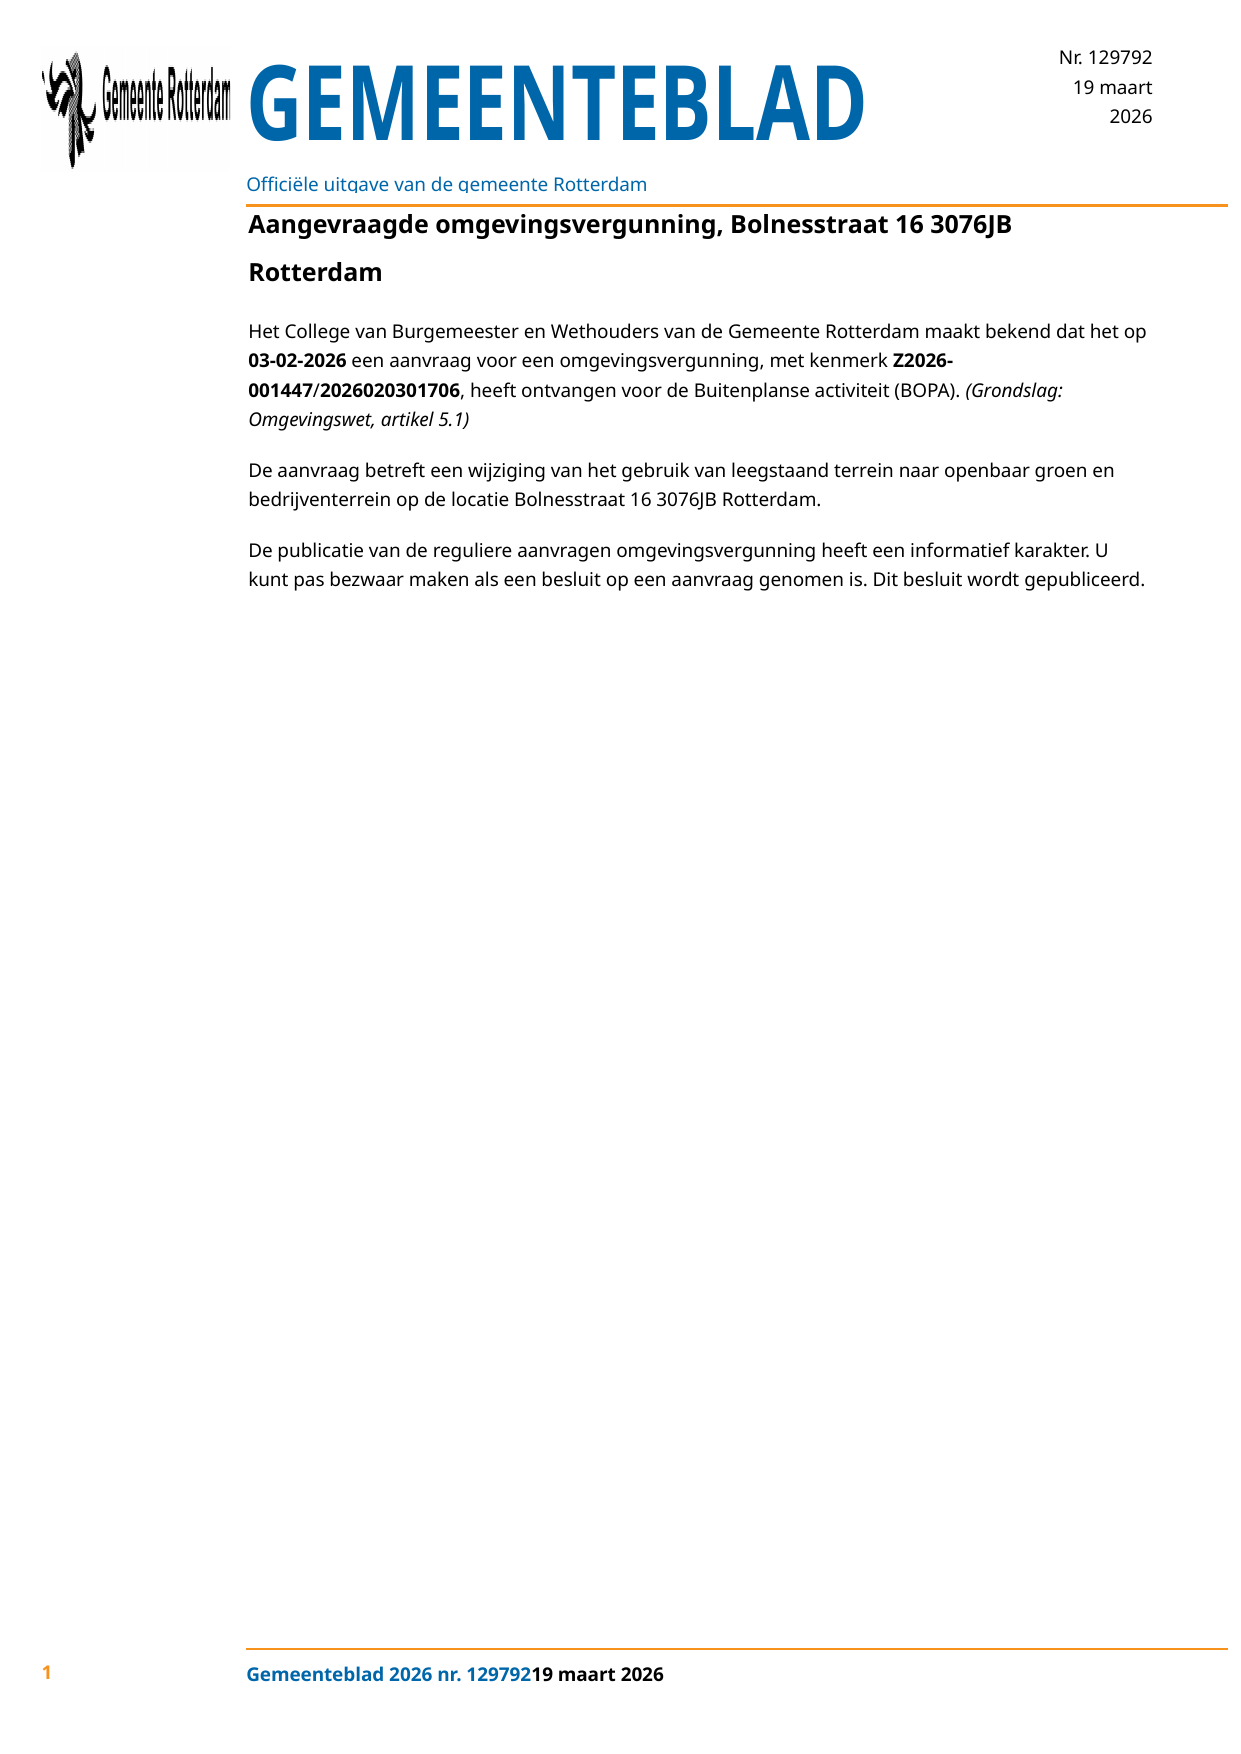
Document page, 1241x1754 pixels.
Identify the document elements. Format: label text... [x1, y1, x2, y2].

text Het College van Burgemeester en Wethouders van de Gemeente Rotterdam maakt bekend dat het op 03-02-2026 een aanvraag voor een omgevingsvergunning, met kenmerk Z2026-001447/2026020301706, heeft ontvangen voor de Buitenplanse activiteit (BOPA). (Grondslag: Omgevingswet, artikel 5.1) [248, 318, 1152, 432]
text De publicatie van de reguliere aanvragen omgevingsvergunning heeft een informatief karakter. U kunt pas bezwaar maken als een besluit op een aanvraag genomen is. Dit besluit wordt gepubliceerd. [248, 537, 1152, 592]
picture [41, 47, 231, 172]
text De aanvraag betreft een wijziging van het gebruik van leegstaand terrein naar openbaar groen en bedrijventerrein op de locatie Bolnesstraat 16 3076JB Rotterdam. [248, 457, 1152, 512]
text Aangevraagde omgevingsvergunning, Bolnesstraat 16 3076JB Rotterdam [248, 207, 1152, 288]
